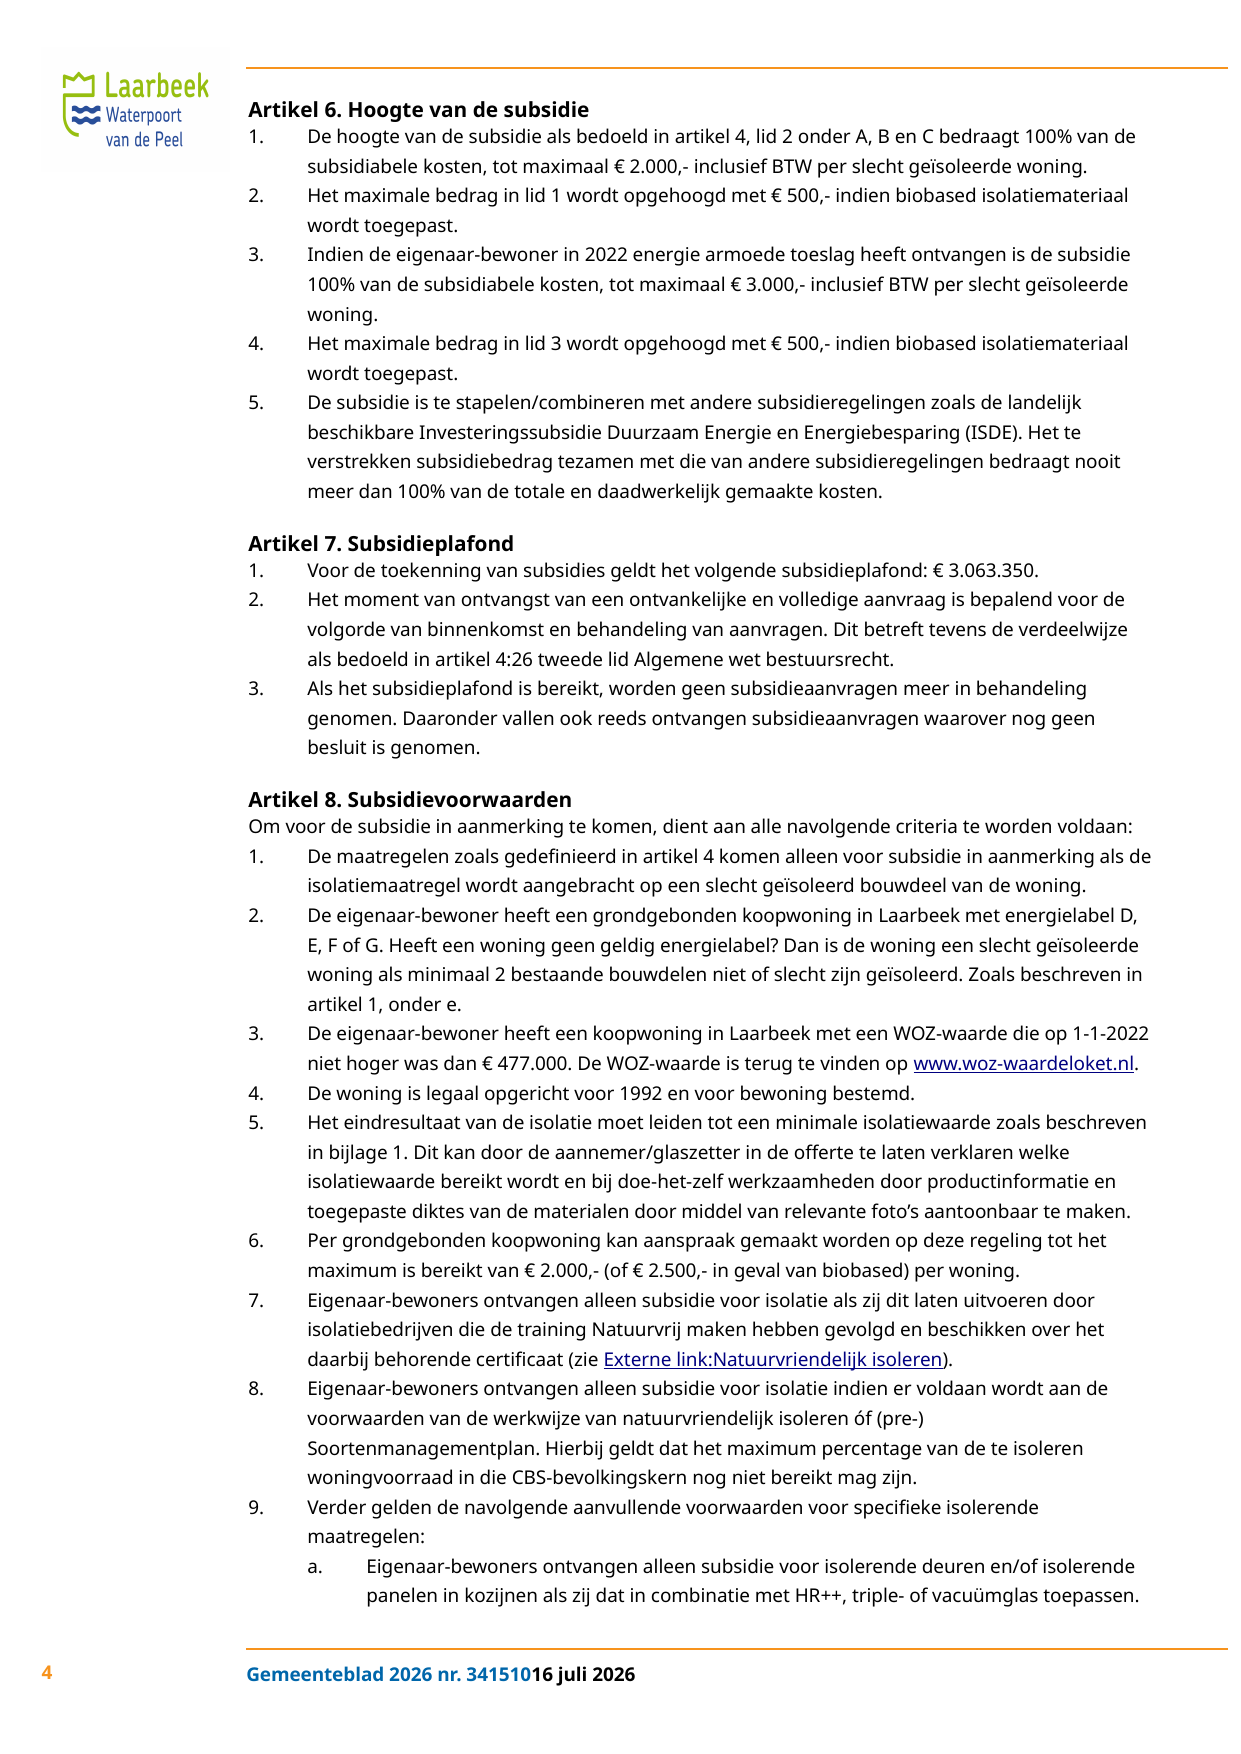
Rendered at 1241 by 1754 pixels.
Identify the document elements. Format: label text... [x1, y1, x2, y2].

list Het eindresultaat van de isolatie moet leiden tot een minimale isolatiewaarde zoals beschreven in bijlage 1. Dit kan door de aannemer/glaszetter in de offerte te laten verklaren welke isolatiewaarde bereikt wordt en bij doe-het-zelf werkzaamheden door productinformatie en toegepaste diktes van de materialen door middel van relevante foto’s aantoonbaar te maken. [248, 1109, 1152, 1224]
list Verder gelden de navolgende aanvullende voorwaarden voor specifieke isolerende maatregelen: [248, 1494, 1152, 1549]
text Om voor de subsidie in aanmerking te komen, dient aan alle navolgende criteria te worden voldaan: [248, 813, 1152, 839]
list Als het subsidieplafond is bereikt, worden geen subsidieaanvragen meer in behandeling genomen. Daaronder vallen ook reeds ontvangen subsidieaanvragen waarover nog geen besluit is genomen. [248, 675, 1152, 760]
list De eigenaar-bewoner heeft een grondgebonden koopwoning in Laarbeek met energielabel D, E, F of G. Heeft een woning geen geldig energielabel? Dan is de woning een slecht geïsoleerde woning als minimaal 2 bestaande bouwdelen niet of slecht zijn geïsoleerd. Zoals beschreven in artikel 1, onder e. [248, 902, 1152, 1017]
list De subsidie is te stapelen/combineren met andere subsidieregelingen zoals de landelijk beschikbare Investeringssubsidie Duurzaam Energie en Energiebesparing (ISDE). Het te verstrekken subsidiebedrag tezamen met die van andere subsidieregelingen bedraagt nooit meer dan 100% van de totale en daadwerkelijk gemaakte kosten. [248, 389, 1152, 504]
list De woning is legaal opgericht voor 1992 en voor bewoning bestemd. [248, 1080, 1152, 1105]
list De maatregelen zoals gedefinieerd in artikel 4 komen alleen voor subsidie in aanmerking als de isolatiemaatregel wordt aangebracht op een slecht geïsoleerd bouwdeel van de woning. [248, 843, 1152, 898]
list Eigenaar-bewoners ontvangen alleen subsidie voor isolerende deuren en/of isolerende panelen in kozijnen als zij dat in combinatie met HR++, triple- of vacuümglas toepassen. [307, 1553, 1152, 1608]
list Het maximale bedrag in lid 1 wordt opgehoogd met € 500,- indien biobased isolatiemateriaal wordt toegepast. [248, 182, 1152, 238]
list Eigenaar-bewoners ontvangen alleen subsidie voor isolatie indien er voldaan wordt aan de voorwaarden van de werkwijze van natuurvriendelijk isoleren óf (pre-) Soortenmanagementplan. Hierbij geldt dat het maximum percentage van de te isoleren woningvoorraad in die CBS-bevolkingskern nog niet bereikt mag zijn. [248, 1376, 1152, 1490]
list De hoogte van de subsidie als bedoeld in artikel 4, lid 2 onder A, B en C bedraagt 100% van de subsidiabele kosten, tot maximaal € 2.000,- inclusief BTW per slecht geïsoleerde woning. [248, 123, 1152, 178]
list De eigenaar-bewoner heeft een koopwoning in Laarbeek met een WOZ-waarde die op 1-1-2022 niet hoger was dan € 477.000. De WOZ-waarde is terug te vinden op www.woz-waardeloket.nl. [248, 1021, 1152, 1076]
text Artikel 8. Subsidievoorwaarden [248, 785, 1152, 813]
picture [41, 47, 231, 172]
list Het moment van ontvangst van een ontvankelijke en volledige aanvraag is bepalend voor de volgorde van binnenkomst en behandeling van aanvragen. Dit betreft tevens de verdeelwijze als bedoeld in artikel 4:26 tweede lid Algemene wet bestuursrecht. [248, 587, 1152, 672]
list Eigenaar-bewoners ontvangen alleen subsidie voor isolatie als zij dit laten uitvoeren door isolatiebedrijven die de training Natuurvrij maken hebben gevolgd en beschikken over het daarbij behorende certificaat (zie Externe link:Natuurvriendelijk isoleren). [248, 1287, 1152, 1372]
list Het maximale bedrag in lid 3 wordt opgehoogd met € 500,- indien biobased isolatiemateriaal wordt toegepast. [248, 330, 1152, 386]
text Artikel 7. Subsidieplafond [248, 529, 1152, 557]
list Indien de eigenaar-bewoner in 2022 energie armoede toeslag heeft ontvangen is de subsidie 100% van de subsidiabele kosten, tot maximaal € 3.000,- inclusief BTW per slecht geïsoleerde woning. [248, 242, 1152, 326]
list Voor de toekenning van subsidies geldt het volgende subsidieplafond: € 3.063.350. [248, 557, 1152, 583]
list Per grondgebonden koopwoning kan aanspraak gemaakt worden op deze regeling tot het maximum is bereikt van € 2.000,- (of € 2.500,- in geval van biobased) per woning. [248, 1228, 1152, 1283]
text Artikel 6. Hoogte van de subsidie [248, 95, 1152, 123]
